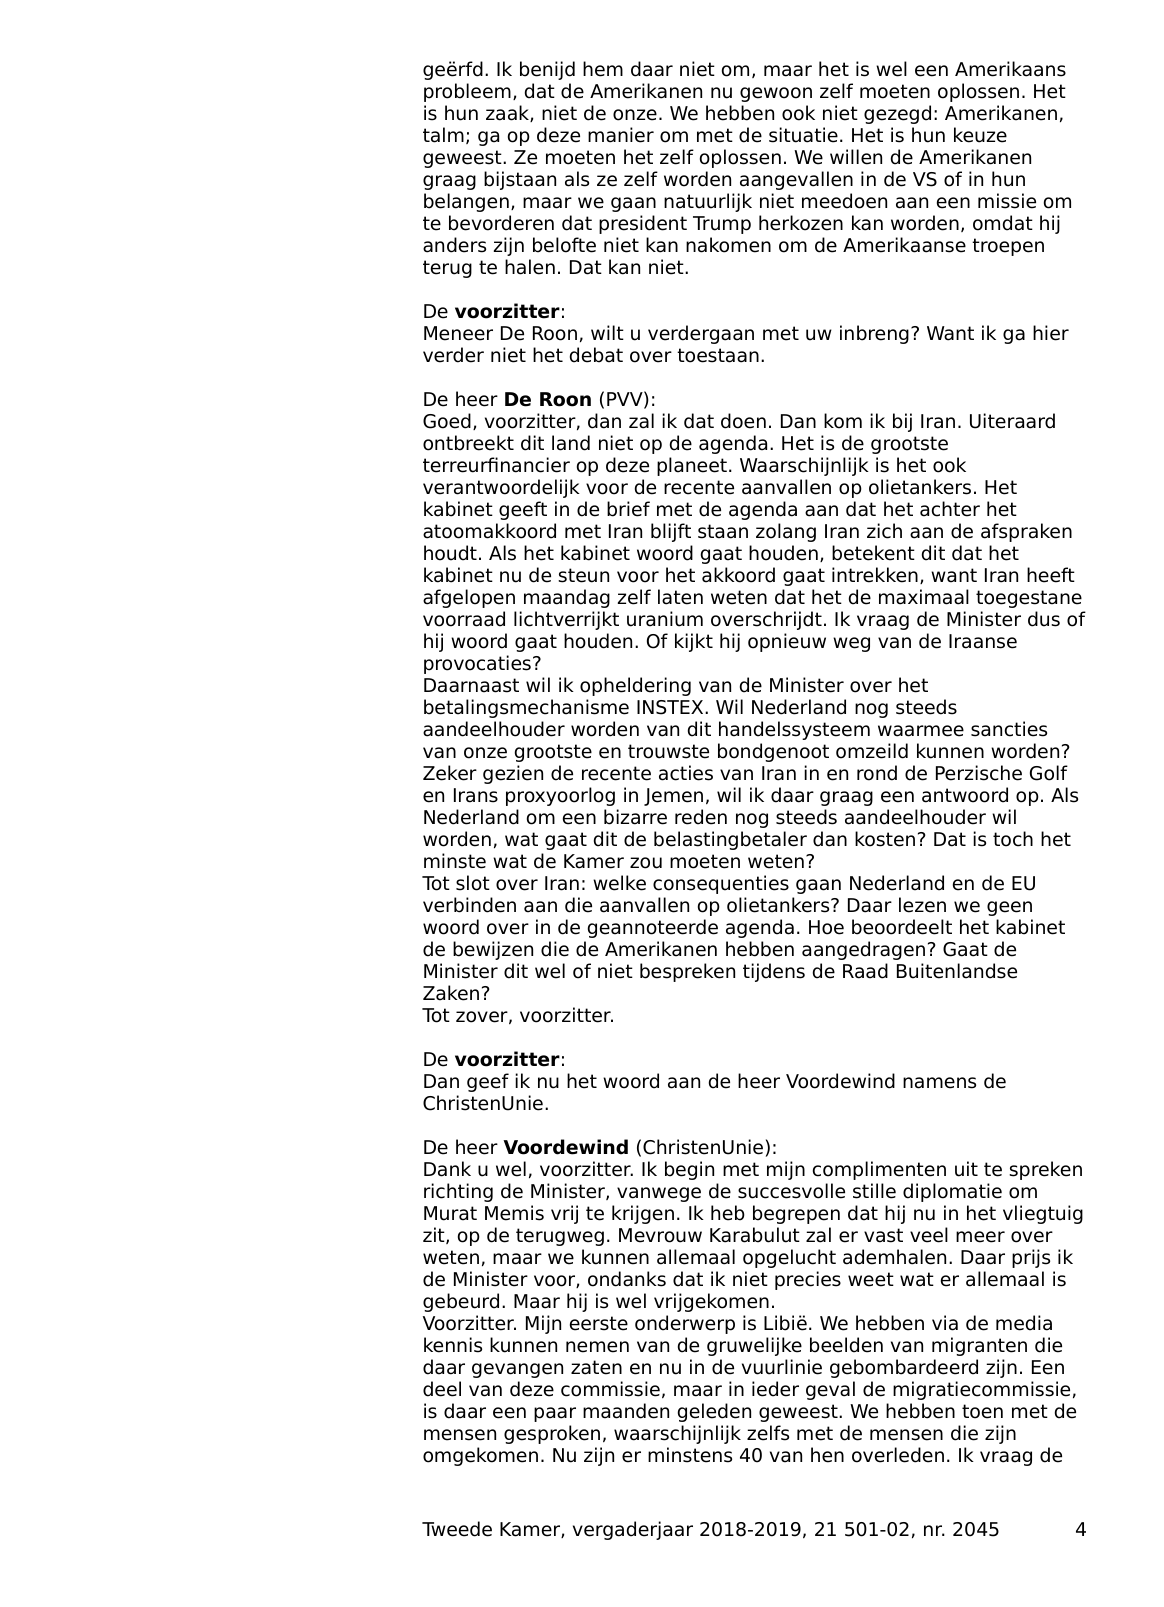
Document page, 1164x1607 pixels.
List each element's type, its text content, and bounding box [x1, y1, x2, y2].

text Dan geef ik nu het woord aan de heer Voordewind namens de ChristenUnie. [422, 1071, 1087, 1115]
text De voorzitter: [422, 301, 1087, 323]
text De heer Voordewind (ChristenUnie): [422, 1137, 1087, 1159]
text Voorzitter. Mijn eerste onderwerp is Libië. We hebben via de media kennis kunnen nemen van de gruwelijke beelden van migranten die daar gevangen zaten en nu in de vuurlinie gebombardeerd zijn. Een deel van deze commissie, maar in ieder geval de migratiecommissie, is daar een paar maanden geleden geweest. We hebben toen met de mensen gesproken, waarschijnlijk zelfs met de mensen die zijn omgekomen. Nu zijn er minstens 40 van hen overleden. Ik vraag de [422, 1313, 1087, 1467]
text Goed, voorzitter, dan zal ik dat doen. Dan kom ik bij Iran. Uiteraard ontbreekt dit land niet op de agenda. Het is de grootste terreurfinancier op deze planeet. Waarschijnlijk is het ook verantwoordelijk voor de recente aanvallen op olietankers. Het kabinet geeft in de brief met de agenda aan dat het achter het atoomakkoord met Iran blijft staan zolang Iran zich aan de afspraken houdt. Als het kabinet woord gaat houden, betekent dit dat het kabinet nu de steun voor het akkoord gaat intrekken, want Iran heeft afgelopen maandag zelf laten weten dat het de maximaal toegestane voorraad lichtverrijkt uranium overschrijdt. Ik vraag de Minister dus of hij woord gaat houden. Of kijkt hij opnieuw weg van de Iraanse provocaties? [422, 411, 1087, 675]
text Dank u wel, voorzitter. Ik begin met mijn complimenten uit te spreken richting de Minister, vanwege de succesvolle stille diplomatie om Murat Memis vrij te krijgen. Ik heb begrepen dat hij nu in het vliegtuig zit, op de terugweg. Mevrouw Karabulut zal er vast veel meer over weten, maar we kunnen allemaal opgelucht ademhalen. Daar prijs ik de Minister voor, ondanks dat ik niet precies weet wat er allemaal is gebeurd. Maar hij is wel vrijgekomen. [422, 1159, 1087, 1313]
text Daarnaast wil ik opheldering van de Minister over het betalingsmechanisme INSTEX. Wil Nederland nog steeds aandeelhouder worden van dit handelssysteem waarmee sancties van onze grootste en trouwste bondgenoot omzeild kunnen worden? Zeker gezien de recente acties van Iran in en rond de Perzische Golf en Irans proxyoorlog in Jemen, wil ik daar graag een antwoord op. Als Nederland om een bizarre reden nog steeds aandeelhouder wil worden, wat gaat dit de belastingbetaler dan kosten? Dat is toch het minste wat de Kamer zou moeten weten? [422, 675, 1087, 873]
text Tot slot over Iran: welke consequenties gaan Nederland en de EU verbinden aan die aanvallen op olietankers? Daar lezen we geen woord over in de geannoteerde agenda. Hoe beoordeelt het kabinet de bewijzen die de Amerikanen hebben aangedragen? Gaat de Minister dit wel of niet bespreken tijdens de Raad Buitenlandse Zaken? [422, 873, 1087, 1004]
text De voorzitter: [422, 1049, 1087, 1071]
text geërfd. Ik benijd hem daar niet om, maar het is wel een Amerikaans probleem, dat de Amerikanen nu gewoon zelf moeten oplossen. Het is hun zaak, niet de onze. We hebben ook niet gezegd: Amerikanen, talm; ga op deze manier om met de situatie. Het is hun keuze geweest. Ze moeten het zelf oplossen. We willen de Amerikanen graag bijstaan als ze zelf worden aangevallen in de VS of in hun belangen, maar we gaan natuurlijk niet meedoen aan een missie om te bevorderen dat president Trump herkozen kan worden, omdat hij anders zijn belofte niet kan nakomen om de Amerikaanse troepen terug te halen. Dat kan niet. [422, 59, 1087, 279]
text Meneer De Roon, wilt u verdergaan met uw inbreng? Want ik ga hier verder niet het debat over toestaan. [422, 323, 1087, 367]
text Tot zover, voorzitter. [422, 1004, 1087, 1027]
text De heer De Roon (PVV): [422, 389, 1087, 411]
